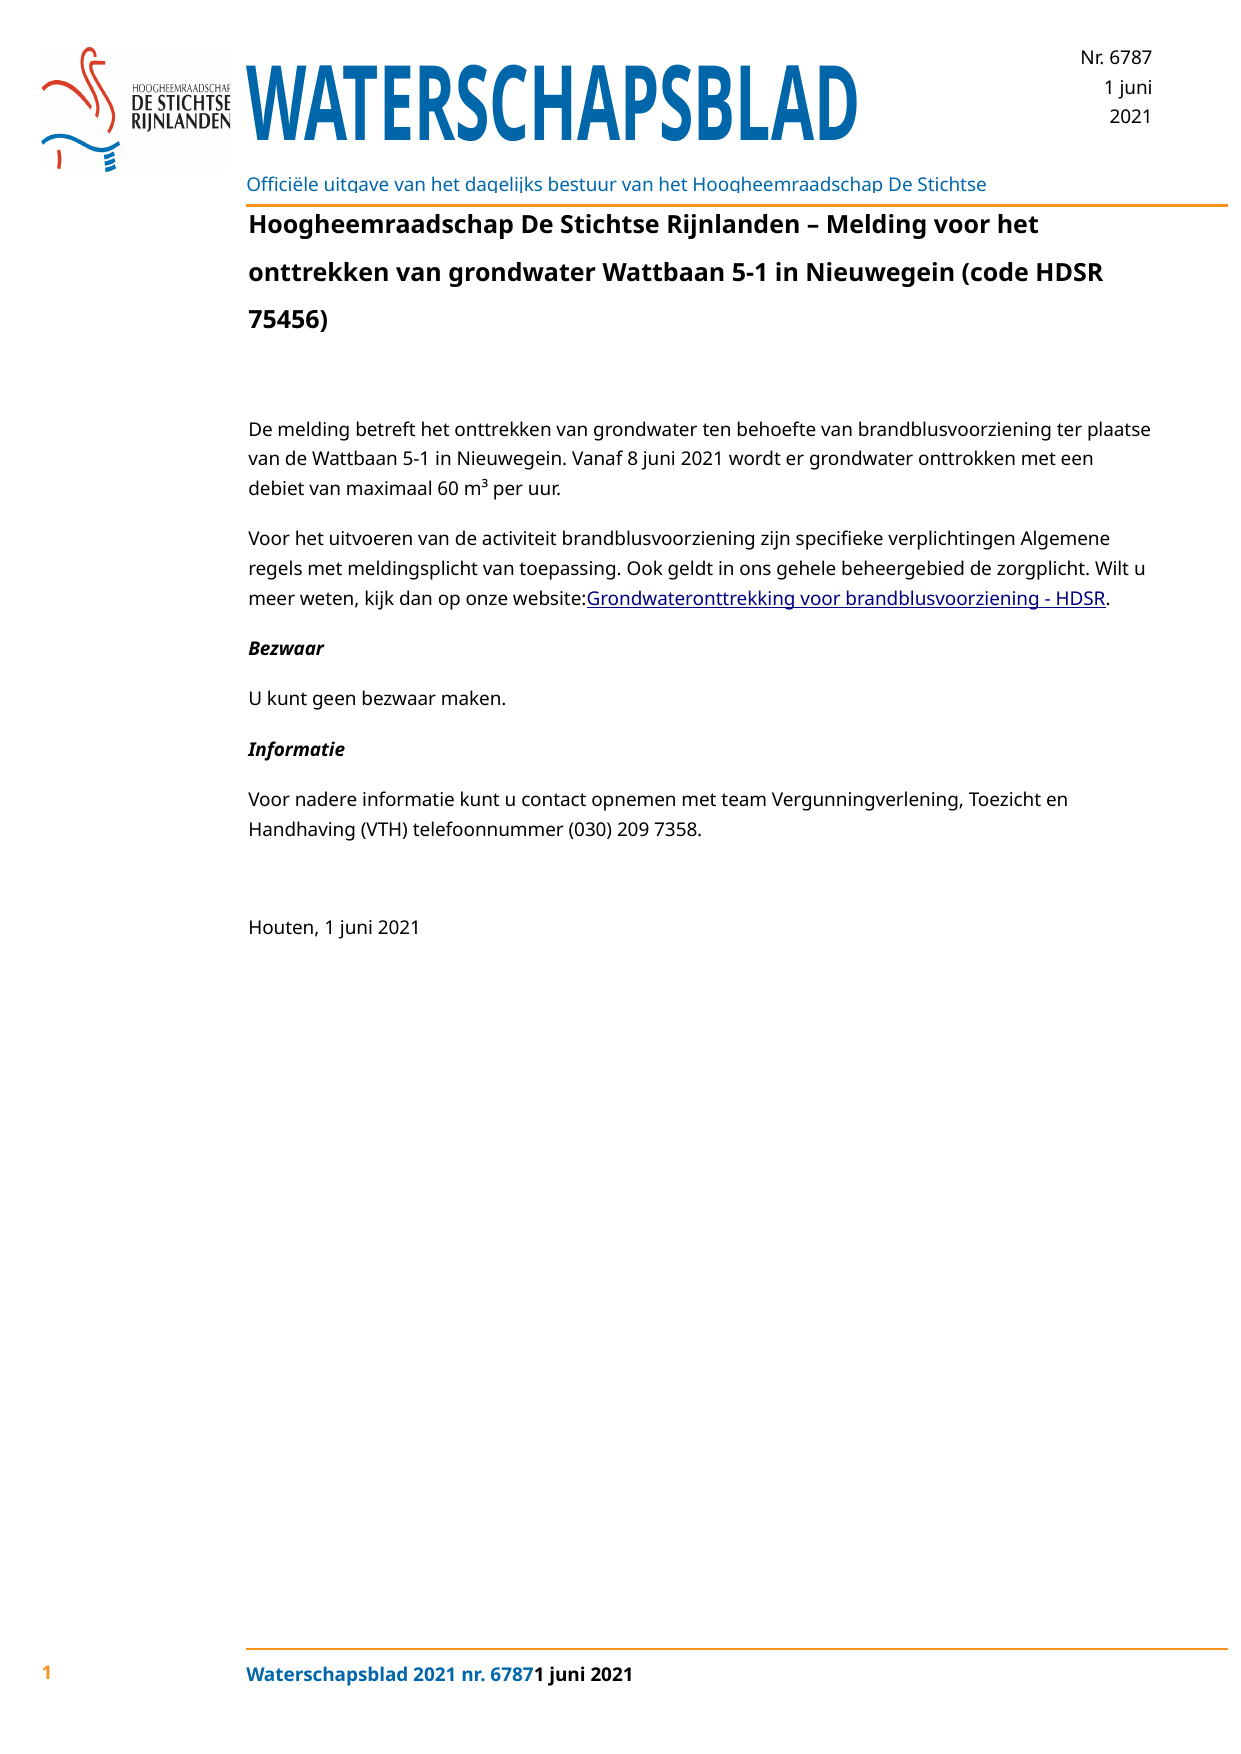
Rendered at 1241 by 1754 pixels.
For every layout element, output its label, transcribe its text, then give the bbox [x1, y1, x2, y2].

text Houten, 1 juni 2021 [248, 914, 1152, 940]
text U kunt geen bezwaar maken. [248, 686, 1152, 711]
text Informatie [248, 736, 1152, 762]
picture [41, 47, 231, 172]
text De melding betreft het onttrekken van grondwater ten behoefte van brandblusvoorziening ter plaatse van de Wattbaan 5-1 in Nieuwegein. Vanaf 8 juni 2021 wordt er grondwater onttrokken met een debiet van maximaal 60 m³ per uur. [248, 416, 1152, 501]
text Bezwaar [248, 635, 1152, 661]
text Hoogheemraadschap De Stichtse Rijnlanden – Melding voor het onttrekken van grondwater Wattbaan 5-1 in Nieuwegein (code HDSR 75456) [248, 207, 1152, 336]
text Voor het uitvoeren van de activiteit brandblusvoorziening zijn specifieke verplichtingen Algemene regels met meldingsplicht van toepassing. Ook geldt in ons gehele beheergebied de zorgplicht. Wilt u meer weten, kijk dan op onze website:Grondwateronttrekking voor brandblusvoorziening - HDSR. [248, 526, 1152, 610]
text Voor nadere informatie kunt u contact opnemen met team Vergunningverlening, Toezicht en Handhaving (VTH) telefoonnummer (030) 209 7358. [248, 786, 1152, 842]
